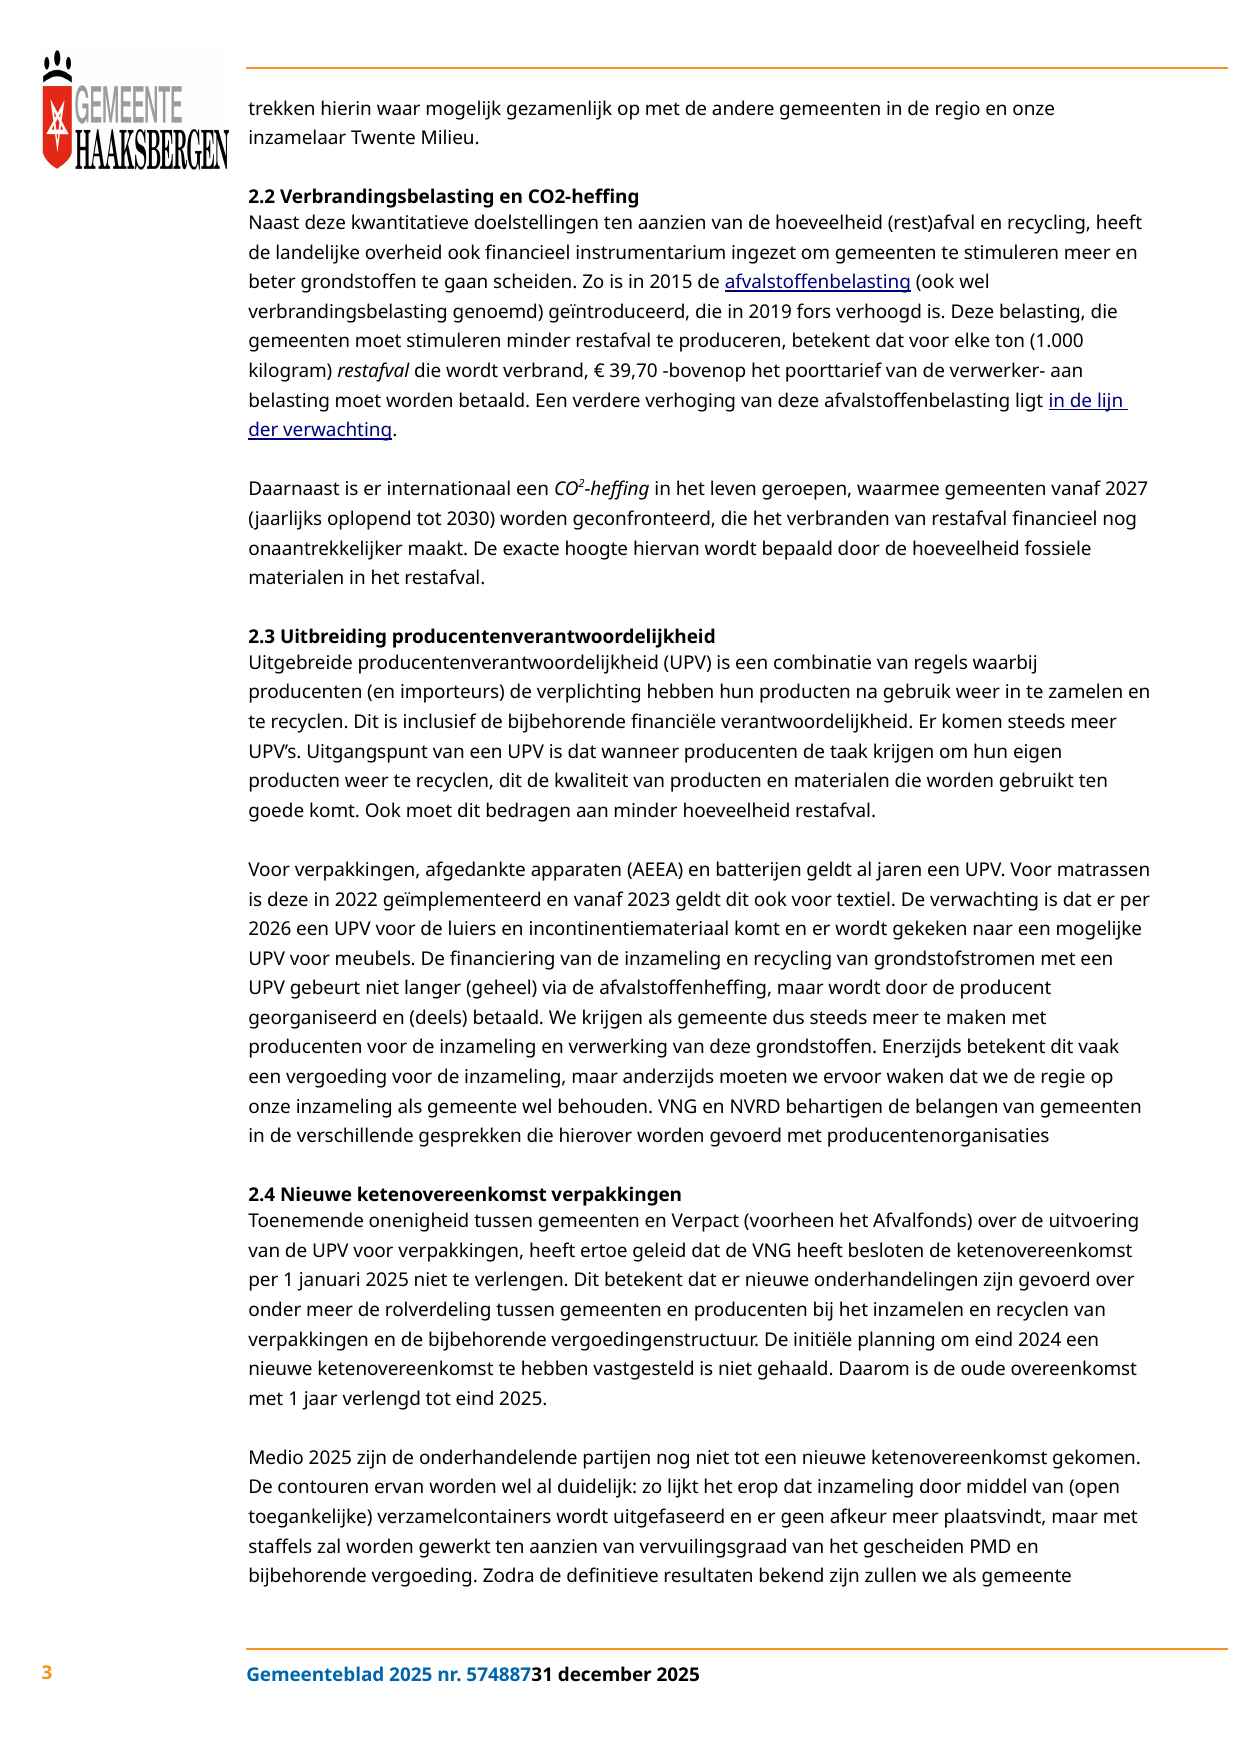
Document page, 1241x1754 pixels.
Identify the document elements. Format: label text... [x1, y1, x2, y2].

text Toenemende onenigheid tussen gemeenten en Verpact (voorheen het Afvalfonds) over de uitvoering van de UPV voor verpakkingen, heeft ertoe geleid dat de VNG heeft besloten de ketenovereenkomst per 1 januari 2025 niet te verlengen. Dit betekent dat er nieuwe onderhandelingen zijn gevoerd over onder meer de rolverdeling tussen gemeenten en producenten bij het inzamelen en recyclen van verpakkingen en de bijbehorende vergoedingenstructuur. De initiële planning om eind 2024 een nieuwe ketenovereenkomst te hebben vastgesteld is niet gehaald. Daarom is de oude overeenkomst met 1 jaar verlengd tot eind 2025. [248, 1207, 1152, 1411]
text 2.3 Uitbreiding producentenverantwoordelijkheid [248, 623, 1152, 649]
text Naast deze kwantitatieve doelstellingen ten aanzien van de hoeveelheid (rest)afval en recycling, heeft de landelijke overheid ook financieel instrumentarium ingezet om gemeenten te stimuleren meer en beter grondstoffen te gaan scheiden. Zo is in 2015 de afvalstoffenbelasting (ook wel verbrandingsbelasting genoemd) geïntroduceerd, die in 2019 fors verhoogd is. Deze belasting, die gemeenten moet stimuleren minder restafval te produceren, betekent dat voor elke ton (1.000 kilogram) restafval die wordt verbrand, € 39,70 -bovenop het poorttarief van de verwerker- aan belasting moet worden betaald. Een verdere verhoging van deze afvalstoffenbelasting ligt in de lijn der verwachting. [248, 209, 1152, 442]
text 2.4 Nieuwe ketenovereenkomst verpakkingen [248, 1182, 1152, 1207]
text Medio 2025 zijn de onderhandelende partijen nog niet tot een nieuwe ketenovereenkomst gekomen. De contouren ervan worden wel al duidelijk: zo lijkt het erop dat inzameling door middel van (open toegankelijke) verzamelcontainers wordt uitgefaseerd en er geen afkeur meer plaatsvindt, maar met staffels zal worden gewerkt ten aanzien van vervuilingsgraad van het gescheiden PMD en bijbehorende vergoeding. Zodra de definitieve resultaten bekend zijn zullen we als gemeente [248, 1444, 1152, 1588]
picture [41, 47, 231, 172]
text 2.2 Verbrandingsbelasting en CO2-heffing [248, 183, 1152, 209]
text Daarnaast is er internationaal een CO2-heffing in het leven geroepen, waarmee gemeenten vanaf 2027 (jaarlijks oplopend tot 2030) worden geconfronteerd, die het verbranden van restafval financieel nog onaantrekkelijker maakt. De exacte hoogte hiervan wordt bepaald door de hoeveelheid fossiele materialen in het restafval. [248, 476, 1152, 590]
text Uitgebreide producentenverantwoordelijkheid (UPV) is een combinatie van regels waarbij producenten (en importeurs) de verplichting hebben hun producten na gebruik weer in te zamelen en te recyclen. Dit is inclusief de bijbehorende financiële verantwoordelijkheid. Er komen steeds meer UPV’s. Uitgangspunt van een UPV is dat wanneer producenten de taak krijgen om hun eigen producten weer te recyclen, dit de kwaliteit van producten en materialen die worden gebruikt ten goede komt. Ook moet dit bedragen aan minder hoeveelheid restafval. [248, 649, 1152, 823]
text trekken hierin waar mogelijk gezamenlijk op met de andere gemeenten in de regio en onze inzamelaar Twente Milieu. [248, 95, 1152, 150]
text Voor verpakkingen, afgedankte apparaten (AEEA) en batterijen geldt al jaren een UPV. Voor matrassen is deze in 2022 geïmplementeerd en vanaf 2023 geldt dit ook voor textiel. De verwachting is dat er per 2026 een UPV voor de luiers en incontinentiemateriaal komt en er wordt gekeken naar een mogelijke UPV voor meubels. De financiering van de inzameling en recycling van grondstofstromen met een UPV gebeurt niet langer (geheel) via de afvalstoffenheffing, maar wordt door de producent georganiseerd en (deels) betaald. We krijgen als gemeente dus steeds meer te maken met producenten voor de inzameling en verwerking van deze grondstoffen. Enerzijds betekent dit vaak een vergoeding voor de inzameling, maar anderzijds moeten we ervoor waken dat we de regie op onze inzameling als gemeente wel behouden. VNG en NVRD behartigen de belangen van gemeenten in de verschillende gesprekken die hierover worden gevoerd met producentenorganisaties [248, 856, 1152, 1148]
